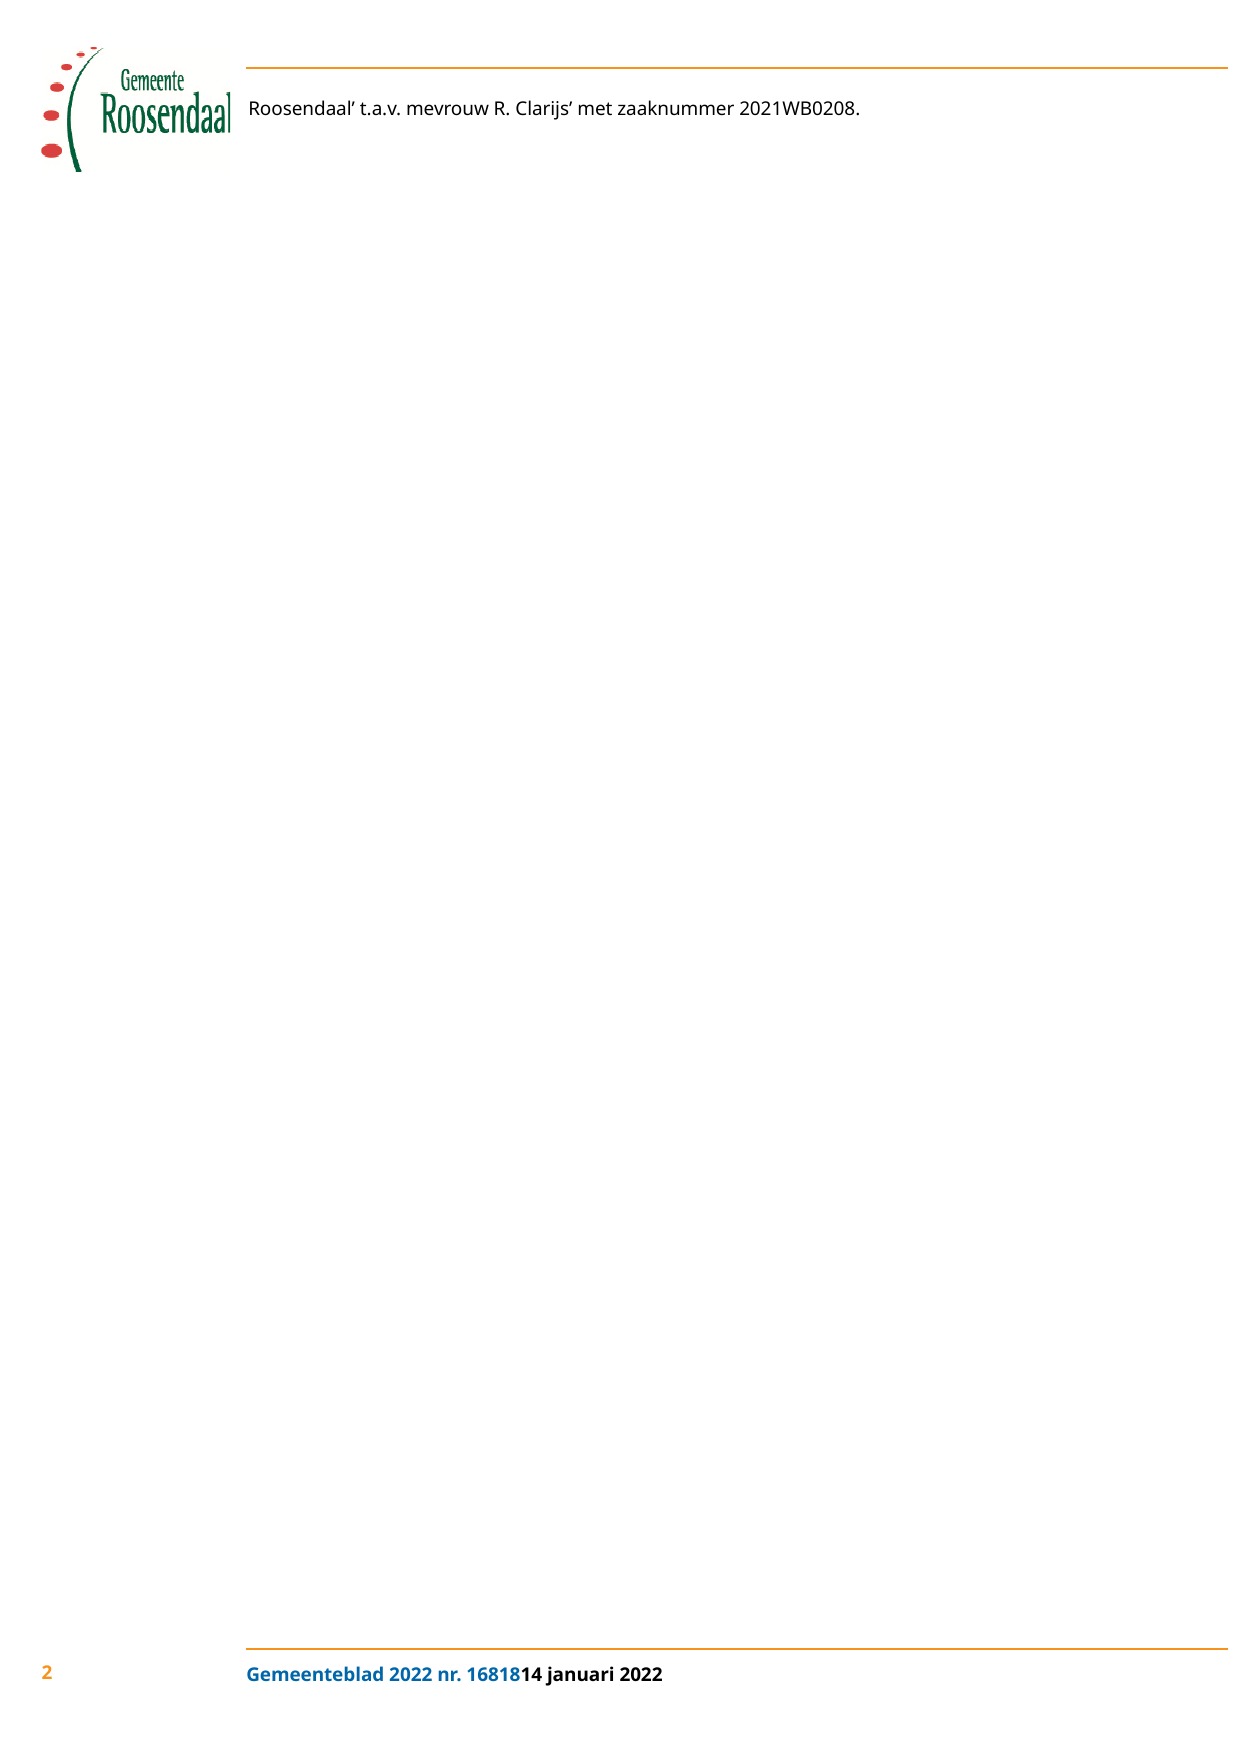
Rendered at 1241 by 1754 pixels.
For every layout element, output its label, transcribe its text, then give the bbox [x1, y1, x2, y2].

picture [41, 47, 231, 172]
text Roosendaal’ t.a.v. mevrouw R. Clarijs’ met zaaknummer 2021WB0208. [248, 95, 1152, 121]
